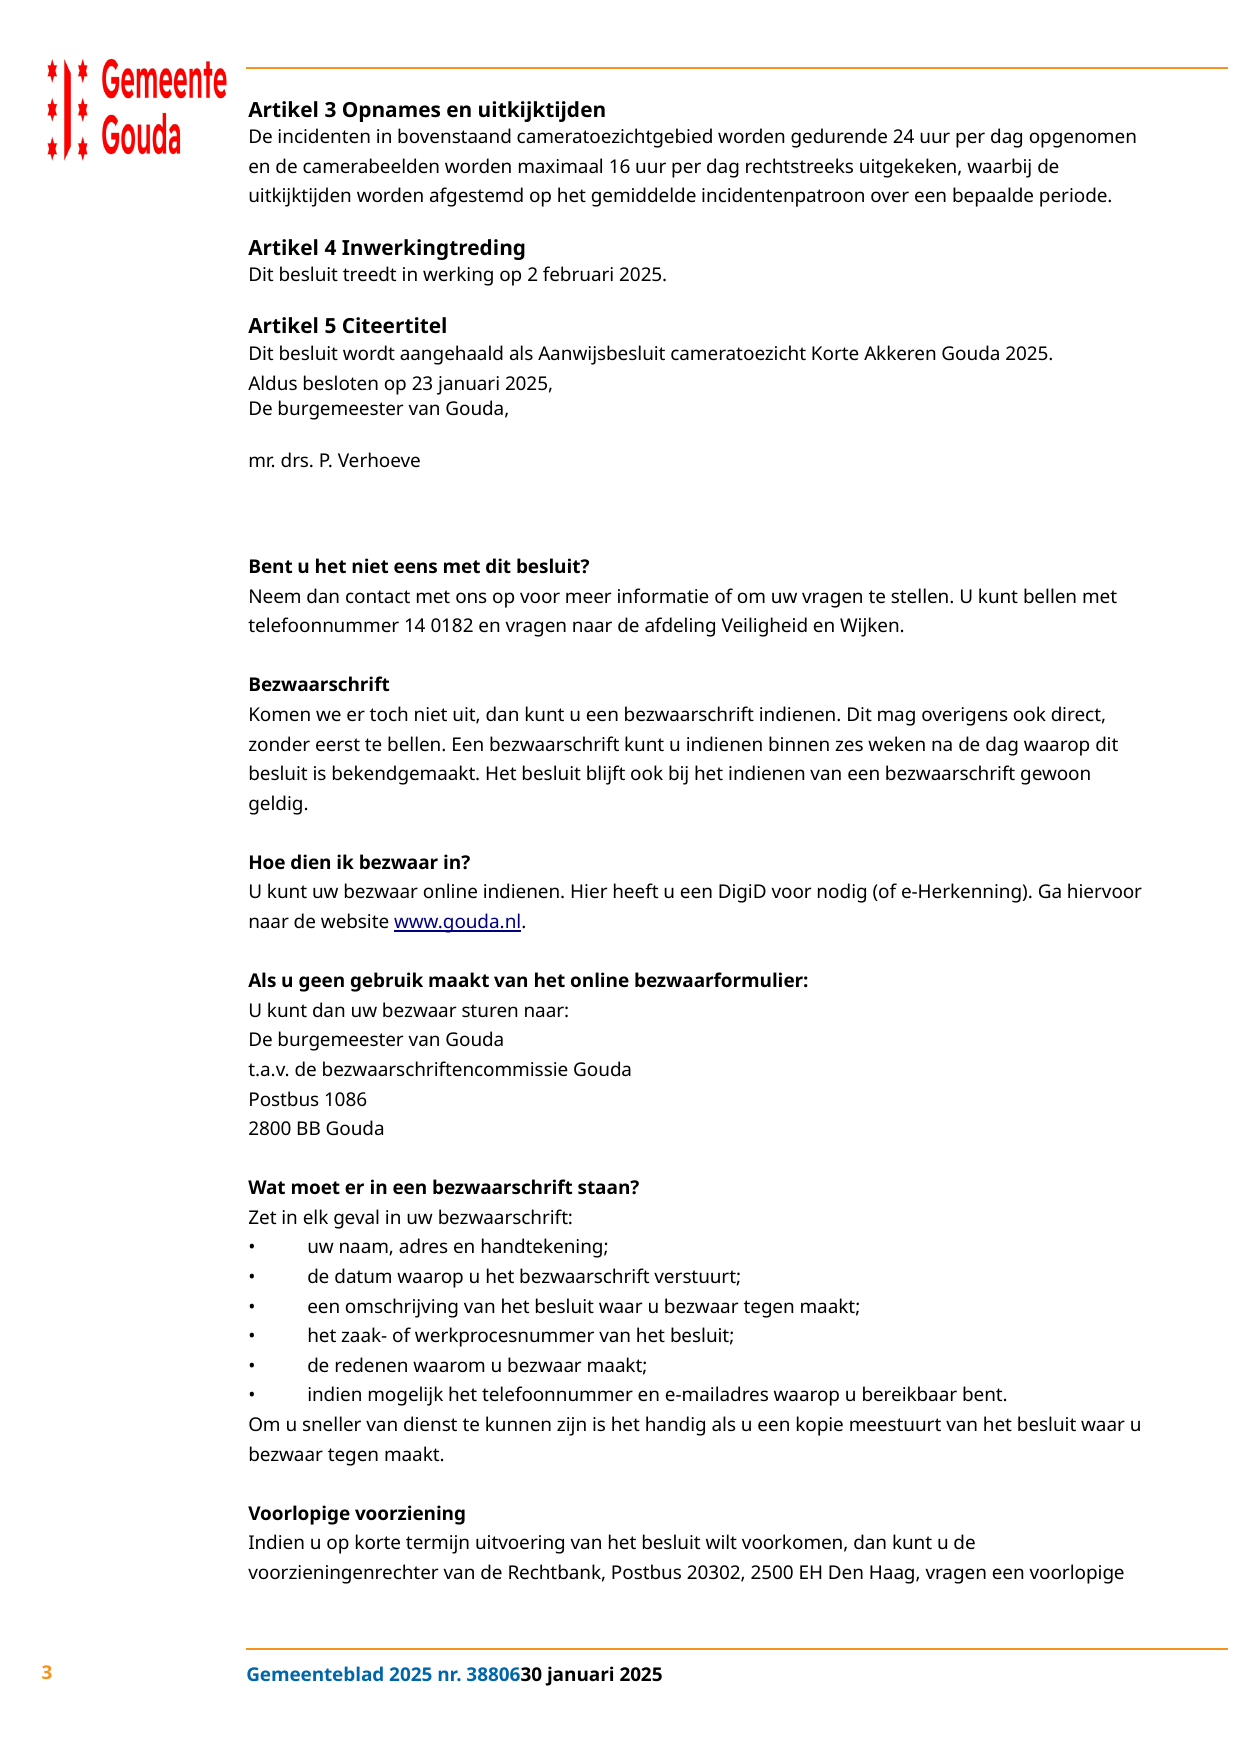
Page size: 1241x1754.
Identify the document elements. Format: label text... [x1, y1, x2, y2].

text Artikel 3 Opnames en uitkijktijden [248, 95, 1152, 123]
text Artikel 4 Inwerkingtreding [248, 233, 1152, 261]
text Komen we er toch niet uit, dan kunt u een bezwaarschrift indienen. Dit mag overigens ook direct, zonder eerst te bellen. Een bezwaarschrift kunt u indienen binnen zes weken na de dag waarop dit besluit is bekendgemaakt. Het besluit blijft ook bij het indienen van een bezwaarschrift gewoon geldig. [248, 701, 1152, 816]
text Dit besluit wordt aangehaald als Aanwijsbesluit cameratoezicht Korte Akkeren Gouda 2025. [248, 340, 1152, 366]
text Zet in elk geval in uw bezwaarschrift: [248, 1204, 1152, 1230]
text Om u sneller van dienst te kunnen zijn is het handig als u een kopie meestuurt van het besluit waar u bezwaar tegen maakt. [248, 1411, 1152, 1466]
list uw naam, adres en handtekening; [248, 1234, 1152, 1259]
text Bezwaarschrift [248, 672, 1152, 697]
text Indien u op korte termijn uitvoering van het besluit wilt voorkomen, dan kunt u de voorzieningenrechter van de Rechtbank, Postbus 20302, 2500 EH Den Haag, vragen een voorlopige [248, 1529, 1152, 1585]
list indien mogelijk het telefoonnummer en e-mailadres waarop u bereikbaar bent. [248, 1382, 1152, 1407]
text Als u geen gebruik maakt van het online bezwaarformulier: [248, 967, 1152, 993]
list de redenen waarom u bezwaar maakt; [248, 1352, 1152, 1378]
text Artikel 5 Citeertitel [248, 312, 1152, 340]
text Bent u het niet eens met dit besluit? [248, 553, 1152, 579]
text Dit besluit treedt in werking op 2 februari 2025. [248, 261, 1152, 287]
text Voorlopige voorziening [248, 1500, 1152, 1526]
text Aldus besloten op 23 januari 2025, [248, 370, 1152, 395]
text De burgemeester van Gouda [248, 1027, 1152, 1052]
text De incidenten in bovenstaand cameratoezichtgebied worden gedurende 24 uur per dag opgenomen en de camerabeelden worden maximaal 16 uur per dag rechtstreeks uitgekeken, waarbij de uitkijktijden worden afgestemd op het gemiddelde incidentenpatroon over een bepaalde periode. [248, 123, 1152, 208]
picture [41, 47, 231, 172]
text U kunt uw bezwaar online indienen. Hier heeft u een DigiD voor nodig (of e-Herkenning). Ga hiervoor naar de website www.gouda.nl. [248, 879, 1152, 934]
text Hoe dien ik bezwaar in? [248, 849, 1152, 875]
list het zaak- of werkprocesnummer van het besluit; [248, 1322, 1152, 1348]
list de datum waarop u het bezwaarschrift verstuurt; [248, 1263, 1152, 1289]
text Neem dan contact met ons op voor meer informatie of om uw vragen te stellen. U kunt bellen met telefoonnummer 14 0182 en vragen naar de afdeling Veiligheid en Wijken. [248, 583, 1152, 638]
text 2800 BB Gouda [248, 1115, 1152, 1141]
text mr. drs. P. Verhoeve [248, 447, 1152, 473]
list een omschrijving van het besluit waar u bezwaar tegen maakt; [248, 1293, 1152, 1318]
text Postbus 1086 [248, 1086, 1152, 1111]
text U kunt dan uw bezwaar sturen naar: [248, 997, 1152, 1023]
text De burgemeester van Gouda, [248, 395, 1152, 421]
text t.a.v. de bezwaarschriftencommissie Gouda [248, 1056, 1152, 1082]
text Wat moet er in een bezwaarschrift staan? [248, 1174, 1152, 1200]
